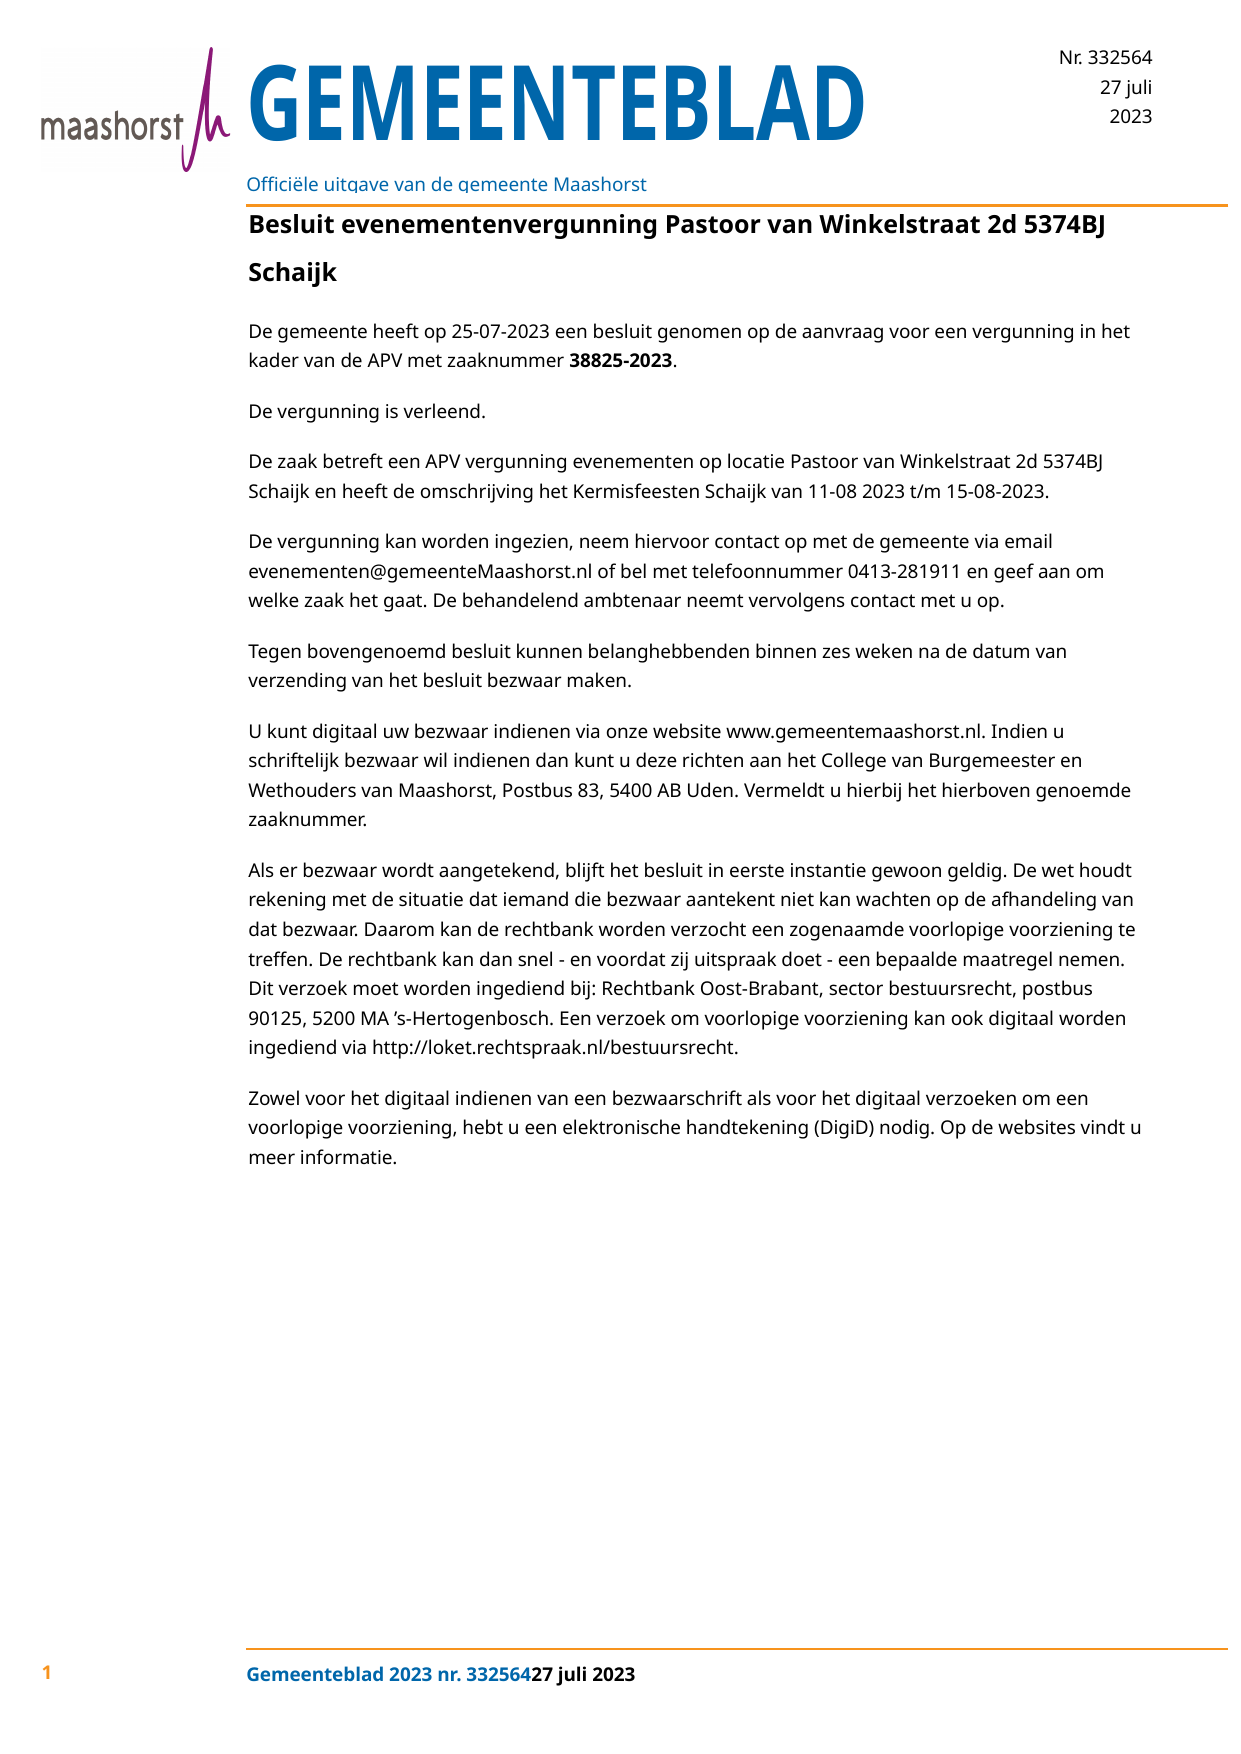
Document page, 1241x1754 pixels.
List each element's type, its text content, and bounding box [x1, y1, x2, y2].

text De vergunning is verleend. [248, 398, 1152, 424]
text De vergunning kan worden ingezien, neem hiervoor contact op met de gemeente via email evenementen@gemeenteMaashorst.nl of bel met telefoonnummer 0413-281911 en geef aan om welke zaak het gaat. De behandelend ambtenaar neemt vervolgens contact met u op. [248, 528, 1152, 613]
text De gemeente heeft op 25-07-2023 een besluit genomen op de aanvraag voor een vergunning in het kader van de APV met zaaknummer 38825-2023. [248, 318, 1152, 373]
text De zaak betreft een APV vergunning evenementen op locatie Pastoor van Winkelstraat 2d 5374BJ Schaijk en heeft de omschrijving het Kermisfeesten Schaijk van 11-08 2023 t/m 15-08-2023. [248, 448, 1152, 504]
text Besluit evenementenvergunning Pastoor van Winkelstraat 2d 5374BJ Schaijk [248, 207, 1152, 288]
text Als er bezwaar wordt aangetekend, blijft het besluit in eerste instantie gewoon geldig. De wet houdt rekening met de situatie dat iemand die bezwaar aantekent niet kan wachten op de afhandeling van dat bezwaar. Daarom kan de rechtbank worden verzocht een zogenaamde voorlopige voorziening te treffen. De rechtbank kan dan snel - en voordat zij uitspraak doet - een bepaalde maatregel nemen. Dit verzoek moet worden ingediend bij: Rechtbank Oost-Brabant, sector bestuursrecht, postbus 90125, 5200 MA ’s-Hertogenbosch. Een verzoek om voorlopige voorziening kan ook digitaal worden ingediend via http://loket.rechtspraak.nl/bestuursrecht. [248, 857, 1152, 1060]
text Zowel voor het digitaal indienen van een bezwaarschrift als voor het digitaal verzoeken om een voorlopige voorziening, hebt u een elektronische handtekening (DigiD) nodig. Op de websites vindt u meer informatie. [248, 1085, 1152, 1170]
text U kunt digitaal uw bezwaar indienen via onze website www.gemeentemaashorst.nl. Indien u schriftelijk bezwaar wil indienen dan kunt u deze richten aan het College van Burgemeester en Wethouders van Maashorst, Postbus 83, 5400 AB Uden. Vermeldt u hierbij het hierboven genoemde zaaknummer. [248, 718, 1152, 832]
picture [41, 47, 231, 172]
text Tegen bovengenoemd besluit kunnen belanghebbenden binnen zes weken na de datum van verzending van het besluit bezwaar maken. [248, 638, 1152, 693]
